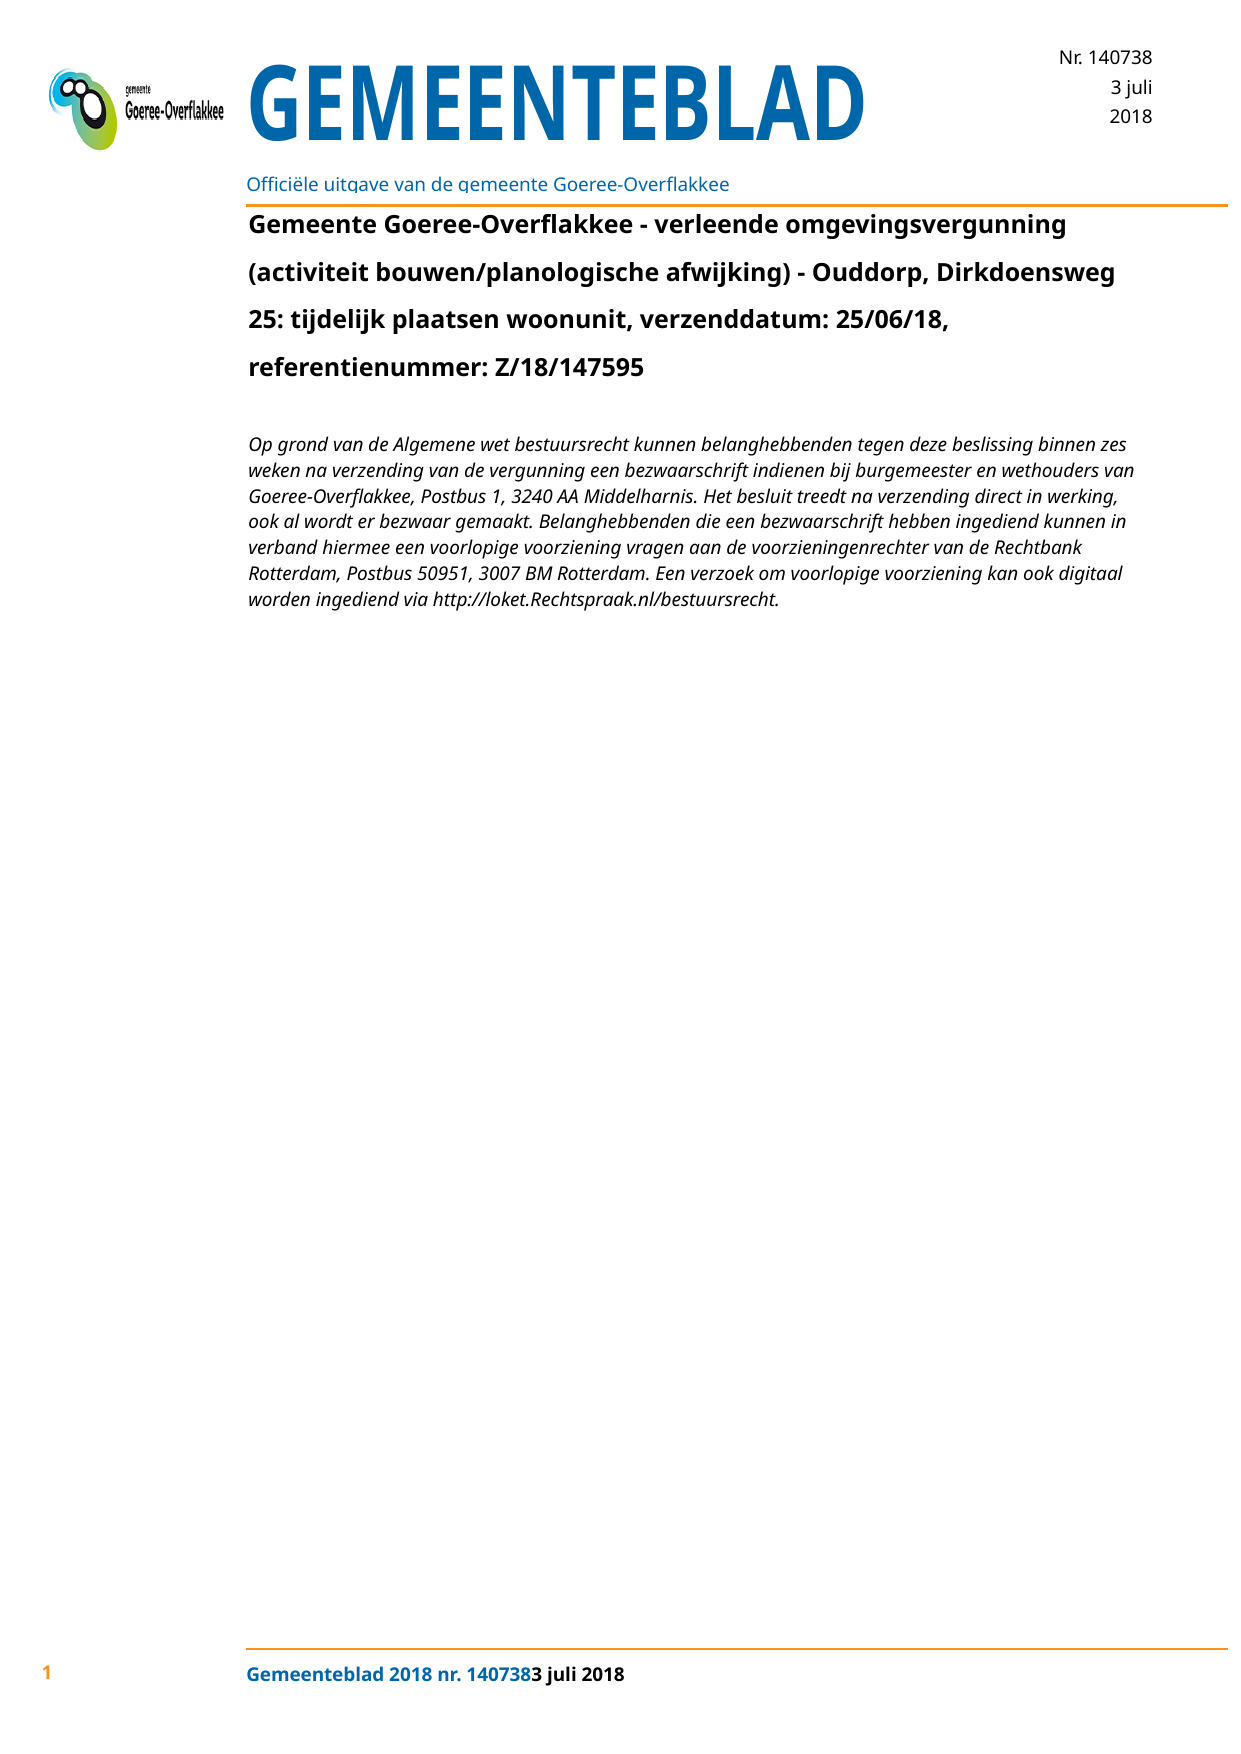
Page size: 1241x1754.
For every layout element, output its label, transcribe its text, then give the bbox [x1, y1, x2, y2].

picture [41, 47, 231, 172]
text Op grond van de Algemene wet bestuursrecht kunnen belanghebbenden tegen deze beslissing binnen zes weken na verzending van de vergunning een bezwaarschrift indienen bij burgemeester en wethouders van Goeree-Overflakkee, Postbus 1, 3240 AA Middelharnis. Het besluit treedt na verzending direct in werking, ook al wordt er bezwaar gemaakt. Belanghebbenden die een bezwaarschrift hebben ingediend kunnen in verband hiermee een voorlopige voorziening vragen aan de voorzieningenrechter van de Rechtbank Rotterdam, Postbus 50951, 3007 BM Rotterdam. Een verzoek om voorlopige voorziening kan ook digitaal worden ingediend via http://loket.Rechtspraak.nl/bestuursrecht. [248, 431, 1152, 611]
text Gemeente Goeree-Overflakkee - verleende omgevingsvergunning (activiteit bouwen/planologische afwijking) - Ouddorp, Dirkdoensweg 25: tijdelijk plaatsen woonunit, verzenddatum: 25/06/18, referentienummer: Z/18/147595 [248, 207, 1152, 384]
